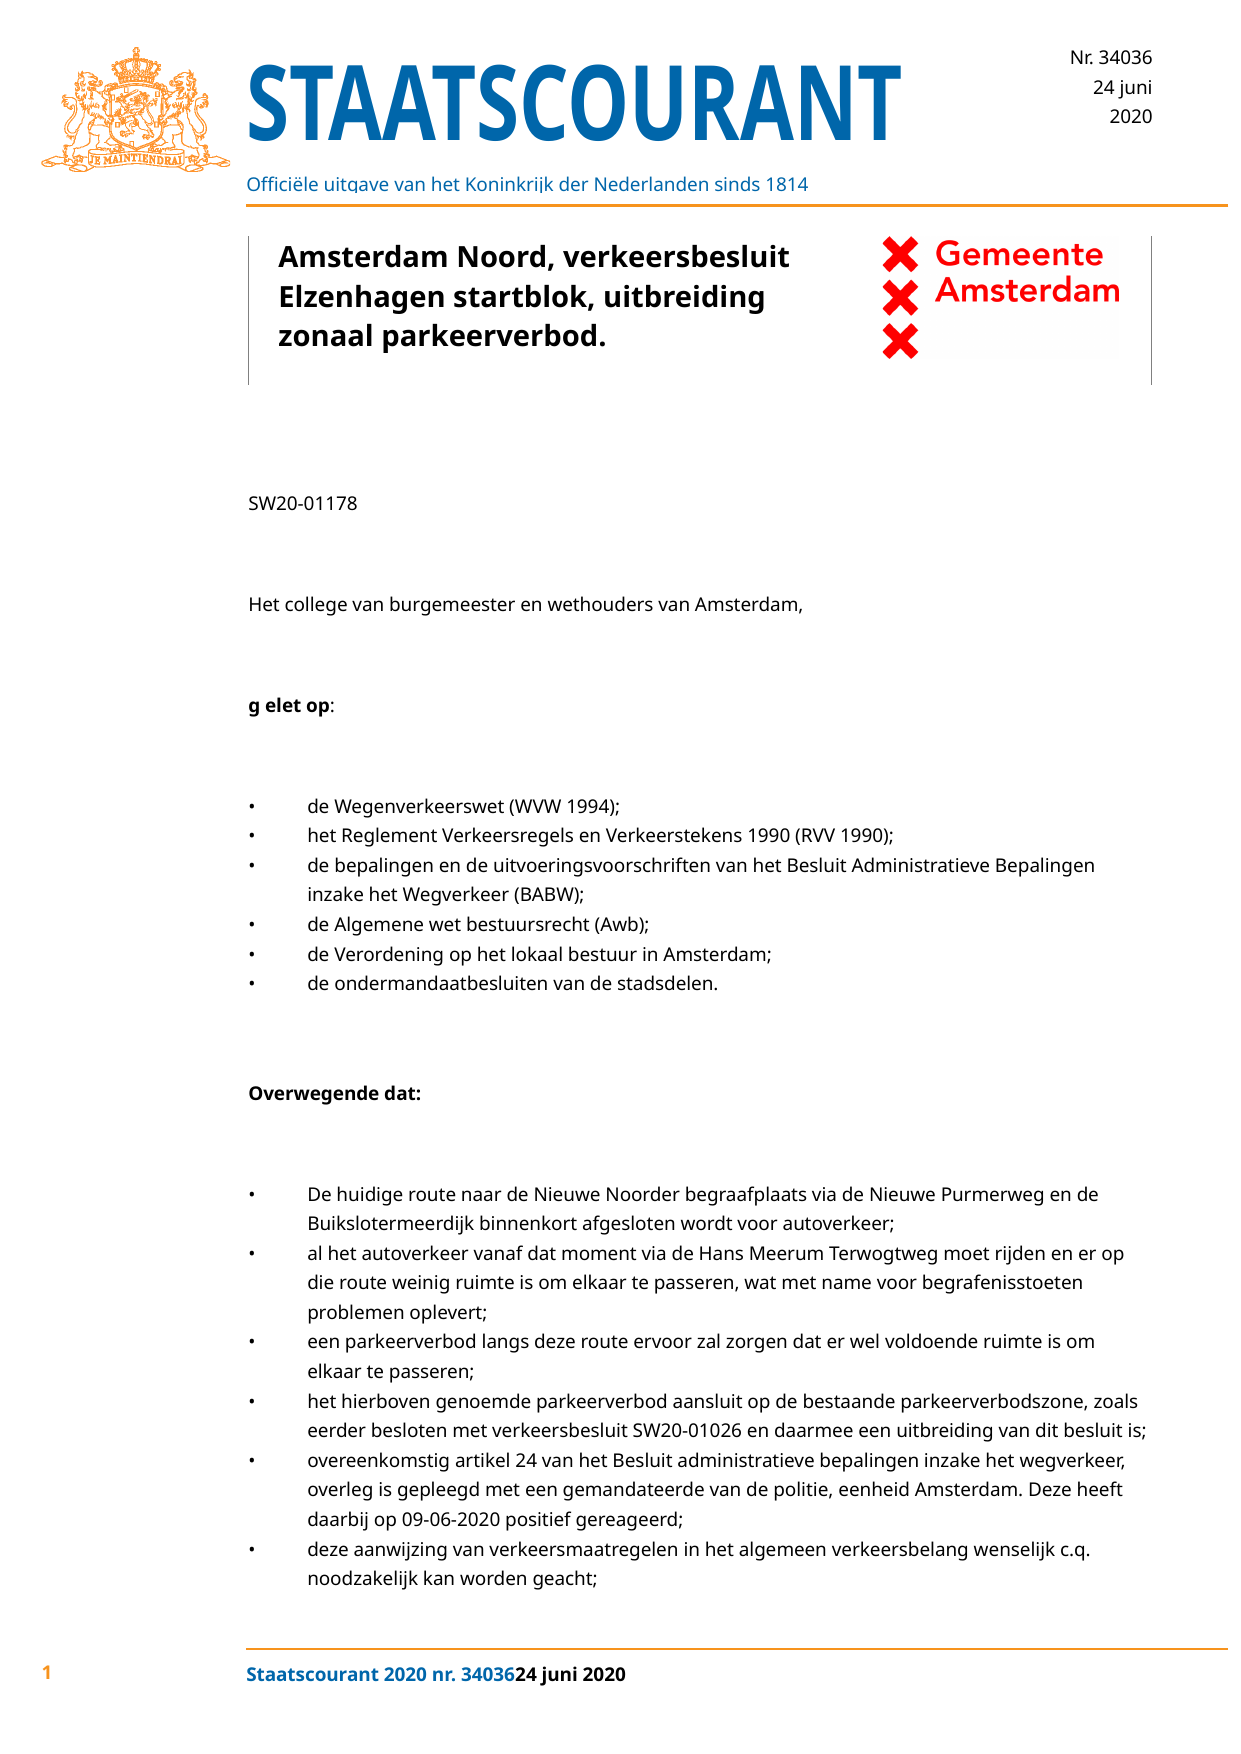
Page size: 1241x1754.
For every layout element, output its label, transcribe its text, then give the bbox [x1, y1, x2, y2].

table_header [850, 236, 1151, 385]
list de Wegenverkeerswet (WVW 1994); [248, 793, 1152, 819]
list de Verordening op het lokaal bestuur in Amsterdam; [248, 941, 1152, 967]
list de Algemene wet bestuursrecht (Awb); [248, 911, 1152, 937]
list het Reglement Verkeersregels en Verkeerstekens 1990 (RVV 1990); [248, 822, 1152, 848]
list deze aanwijzing van verkeersmaatregelen in het algemeen verkeersbelang wenselijk c.q. noodzakelijk kan worden geacht; [248, 1536, 1152, 1591]
picture [41, 47, 231, 172]
list De huidige route naar de Nieuwe Noorder begraafplaats via de Nieuwe Purmerweg en de Buikslotermeerdijk binnenkort afgesloten wordt voor autoverkeer; [248, 1181, 1152, 1236]
list de bepalingen en de uitvoeringsvoorschriften van het Besluit Administratieve Bepalingen inzake het Wegverkeer (BABW); [248, 852, 1152, 907]
list het hierboven genoemde parkeerverbod aansluit op de bestaande parkeerverbodszone, zoals eerder besloten met verkeersbesluit SW20-01026 en daarmee een uitbreiding van dit besluit is; [248, 1388, 1152, 1443]
table_header Amsterdam Noord, verkeersbesluit Elzenhagen startblok, uitbreiding zonaal parkeerverbod. [249, 236, 850, 385]
list al het autoverkeer vanaf dat moment via de Hans Meerum Terwogtweg moet rijden en er op die route weinig ruimte is om elkaar te passeren, wat met name voor begrafenisstoeten problemen oplevert; [248, 1240, 1152, 1325]
text SW20-01178 [248, 490, 1152, 516]
text g elet op: [248, 692, 1152, 718]
picture [882, 236, 1119, 359]
text Het college van burgemeester en wethouders van Amsterdam, [248, 591, 1152, 617]
list de ondermandaatbesluiten van de stadsdelen. [248, 970, 1152, 996]
list een parkeerverbod langs deze route ervoor zal zorgen dat er wel voldoende ruimte is om elkaar te passeren; [248, 1329, 1152, 1384]
list overeenkomstig artikel 24 van het Besluit administratieve bepalingen inzake het wegverkeer, overleg is gepleegd met een gemandateerde van de politie, eenheid Amsterdam. Deze heeft daarbij op 09-06-2020 positief gereageerd; [248, 1447, 1152, 1532]
text Overwegende dat: [248, 1080, 1152, 1106]
